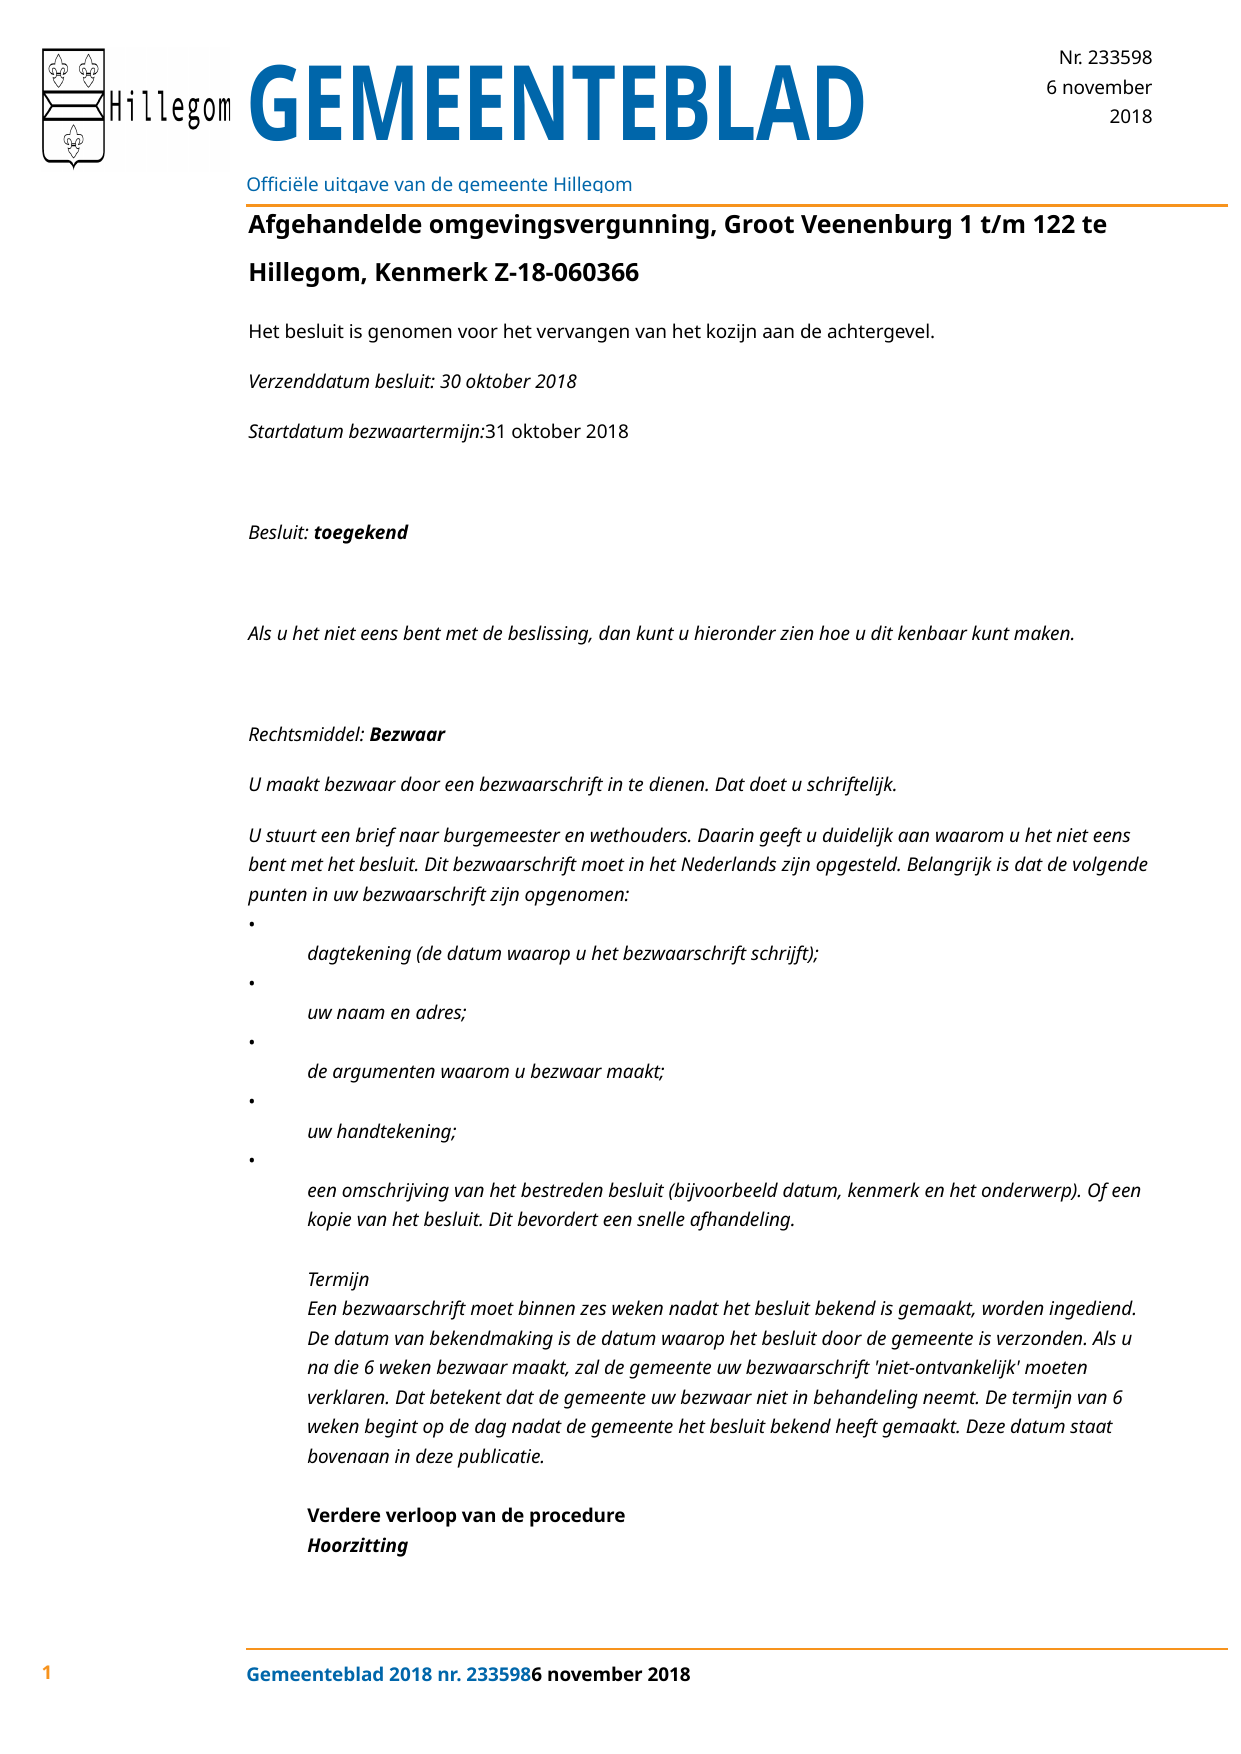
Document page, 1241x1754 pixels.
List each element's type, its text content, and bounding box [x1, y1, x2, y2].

text Als u het niet eens bent met de beslissing, dan kunt u hieronder zien hoe u dit kenbaar kunt maken. [248, 620, 1152, 646]
list uw naam en adres; [248, 999, 1152, 1025]
list Een bezwaarschrift moet binnen zes weken nadat het besluit bekend is gemaakt, worden ingediend. De datum van bekendmaking is de datum waarop het besluit door de gemeente is verzonden. Als u na die 6 weken bezwaar maakt, zal de gemeente uw bezwaarschrift 'niet-ontvankelijk' moeten verklaren. Dat betekent dat de gemeente uw bezwaar niet in behandeling neemt. De termijn van 6 weken begint op de dag nadat de gemeente het besluit bekend heeft gemaakt. Deze datum staat bovenaan in deze publicatie. [248, 1295, 1152, 1469]
list Verdere verloop van de procedure [248, 1502, 1152, 1528]
list uw handtekening; [248, 1118, 1152, 1144]
text Afgehandelde omgevingsvergunning, Groot Veenenburg 1 t/m 122 te Hillegom, Kenmerk Z-18-060366 [248, 207, 1152, 288]
text Rechtsmiddel: Bezwaar [248, 721, 1152, 747]
text Besluit: toegekend [248, 519, 1152, 545]
list dagtekening (de datum waarop u het bezwaarschrift schrijft); [248, 940, 1152, 966]
text U maakt bezwaar door een bezwaarschrift in te dienen. Dat doet u schriftelijk. [248, 772, 1152, 797]
text Het besluit is genomen voor het vervangen van het kozijn aan de achtergevel. [248, 318, 1152, 344]
text Verzenddatum besluit: 30 oktober 2018 [248, 368, 1152, 394]
list een omschrijving van het bestreden besluit (bijvoorbeeld datum, kenmerk en het onderwerp). Of een kopie van het besluit. Dit bevordert een snelle afhandeling. [248, 1177, 1152, 1232]
picture [41, 47, 231, 172]
text U stuurt een brief naar burgemeester en wethouders. Daarin geeft u duidelijk aan waarom u het niet eens bent met het besluit. Dit bezwaarschrift moet in het Nederlands zijn opgesteld. Belangrijk is dat de volgende punten in uw bezwaarschrift zijn opgenomen: [248, 822, 1152, 907]
text Startdatum bezwaartermijn:31 oktober 2018 [248, 419, 1152, 444]
list de argumenten waarom u bezwaar maakt; [248, 1059, 1152, 1084]
list Termijn [248, 1266, 1152, 1292]
list Hoorzitting [248, 1532, 1152, 1558]
